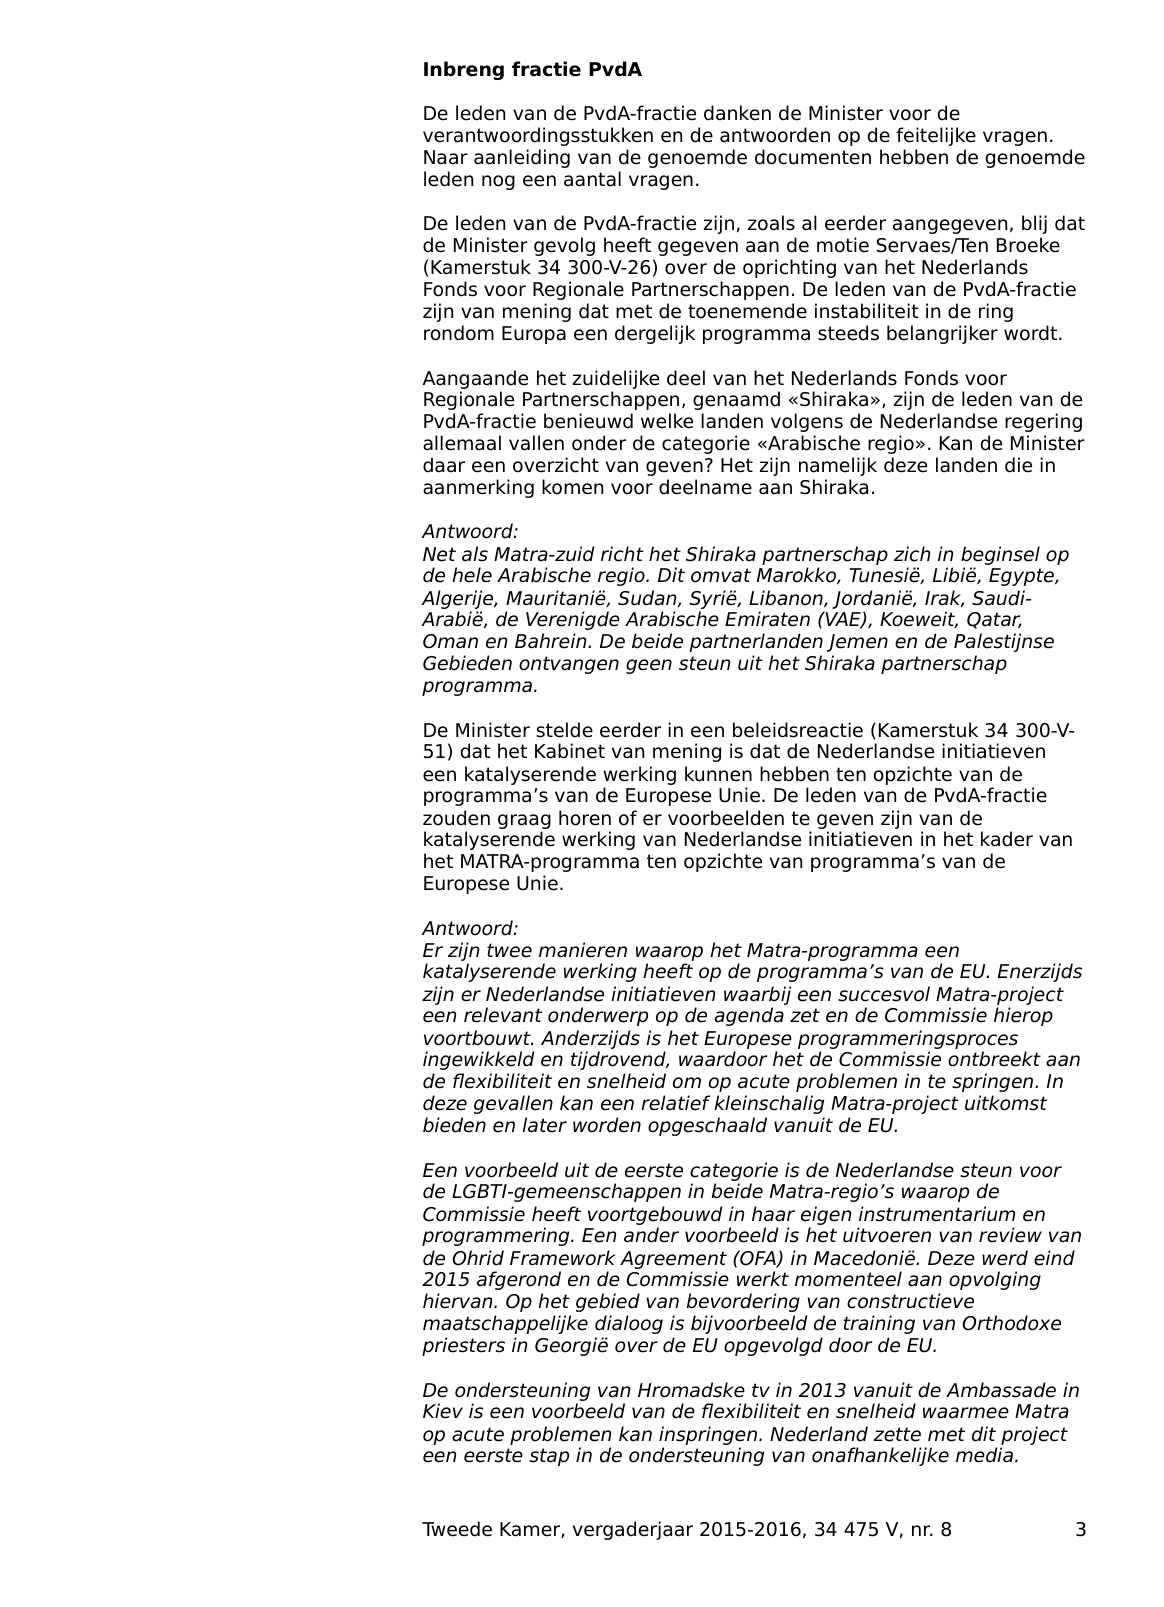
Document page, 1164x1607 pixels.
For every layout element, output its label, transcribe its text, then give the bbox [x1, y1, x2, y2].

text Er zijn twee manieren waarop het Matra-programma een katalyserende werking heeft op de programma’s van de EU. Enerzijds zijn er Nederlandse initiatieven waarbij een succesvol Matra-project een relevant onderwerp op de agenda zet en de Commissie hierop voortbouwt. Anderzijds is het Europese programmeringsproces ingewikkeld en tijdrovend, waardoor het de Commissie ontbreekt aan de flexibiliteit en snelheid om op acute problemen in te springen. In deze gevallen kan een relatief kleinschalig Matra-project uitkomst bieden en later worden opgeschaald vanuit de EU. [422, 939, 1087, 1137]
text De leden van de PvdA-fractie danken de Minister voor de verantwoordingsstukken en de antwoorden op de feitelijke vragen. Naar aanleiding van de genoemde documenten hebben de genoemde leden nog een aantal vragen. [422, 103, 1087, 191]
text Aangaande het zuidelijke deel van het Nederlands Fonds voor Regionale Partnerschappen, genaamd «Shiraka», zijn de leden van de PvdA-fractie benieuwd welke landen volgens de Nederlandse regering allemaal vallen onder de categorie «Arabische regio». Kan de Minister daar een overzicht van geven? Het zijn namelijk deze landen die in aanmerking komen voor deelname aan Shiraka. [422, 367, 1087, 499]
text Net als Matra-zuid richt het Shiraka partnerschap zich in beginsel op de hele Arabische regio. Dit omvat Marokko, Tunesië, Libië, Egypte, Algerije, Mauritanië, Sudan, Syrië, Libanon, Jordanië, Irak, Saudi-Arabië, de Verenigde Arabische Emiraten (VAE), Koeweit, Qatar, Oman en Bahrein. De beide partnerlanden Jemen en de Palestijnse Gebieden ontvangen geen steun uit het Shiraka partnerschap programma. [422, 543, 1087, 697]
text De Minister stelde eerder in een beleidsreactie (Kamerstuk 34 300-V-51) dat het Kabinet van mening is dat de Nederlandse initiatieven een katalyserende werking kunnen hebben ten opzichte van de programma’s van de Europese Unie. De leden van de PvdA-fractie zouden graag horen of er voorbeelden te geven zijn van de katalyserende werking van Nederlandse initiatieven in het kader van het MATRA-programma ten opzichte van programma’s van de Europese Unie. [422, 719, 1087, 895]
text Antwoord: [422, 917, 1087, 939]
text De ondersteuning van Hromadske tv in 2013 vanuit de Ambassade in Kiev is een voorbeeld van de flexibiliteit en snelheid waarmee Matra op acute problemen kan inspringen. Nederland zette met dit project een eerste stap in de ondersteuning van onafhankelijke media. [422, 1379, 1087, 1467]
subtitle Inbreng fractie PvdA [422, 59, 1087, 81]
text Antwoord: [422, 521, 1087, 543]
text De leden van de PvdA-fractie zijn, zoals al eerder aangegeven, blij dat de Minister gevolg heeft gegeven aan de motie Servaes/Ten Broeke (Kamerstuk 34 300-V-26) over de oprichting van het Nederlands Fonds voor Regionale Partnerschappen. De leden van de PvdA-fractie zijn van mening dat met de toenemende instabiliteit in de ring rondom Europa een dergelijk programma steeds belangrijker wordt. [422, 213, 1087, 345]
text Een voorbeeld uit de eerste categorie is de Nederlandse steun voor de LGBTI-gemeenschappen in beide Matra-regio’s waarop de Commissie heeft voortgebouwd in haar eigen instrumentarium en programmering. Een ander voorbeeld is het uitvoeren van review van de Ohrid Framework Agreement (OFA) in Macedonië. Deze werd eind 2015 afgerond en de Commissie werkt momenteel aan opvolging hiervan. Op het gebied van bevordering van constructieve maatschappelijke dialoog is bijvoorbeeld de training van Orthodoxe priesters in Georgië over de EU opgevolgd door de EU. [422, 1159, 1087, 1357]
